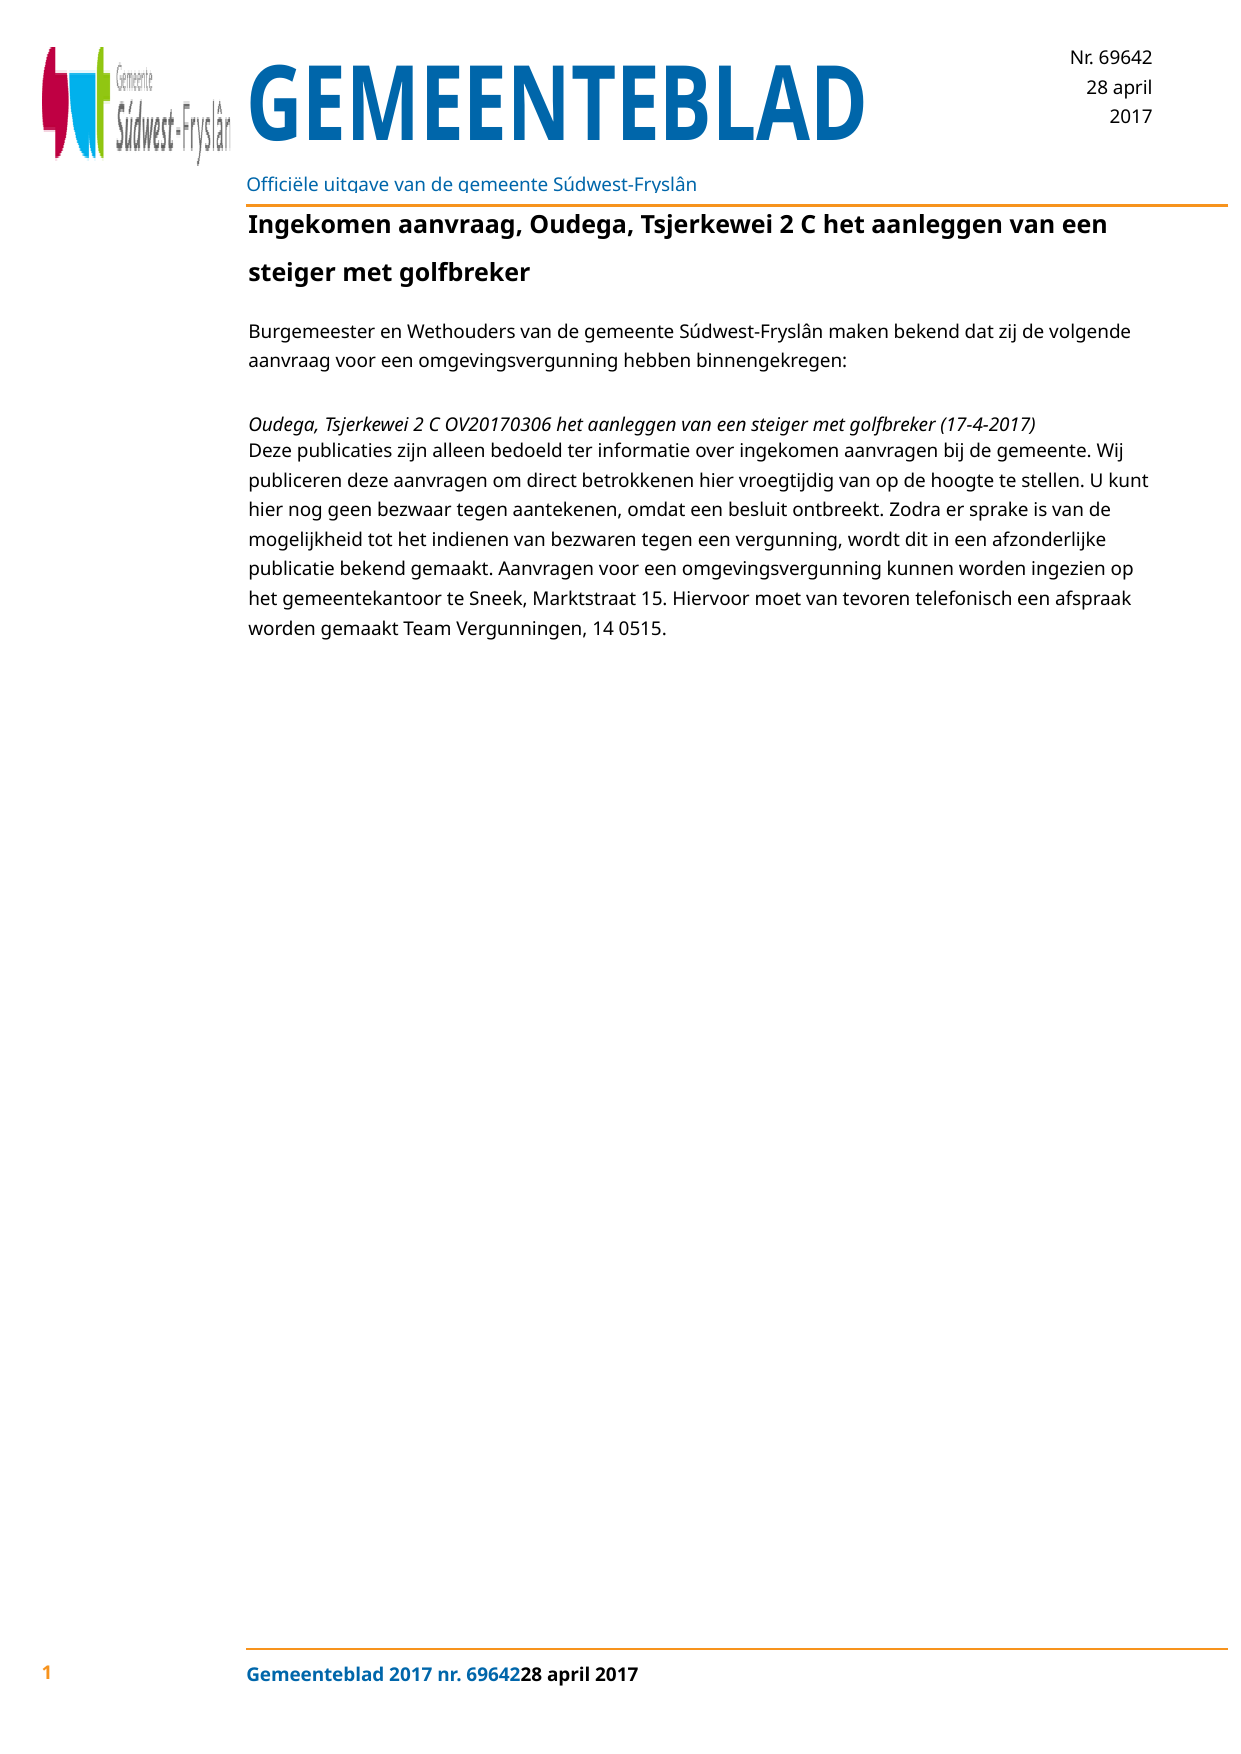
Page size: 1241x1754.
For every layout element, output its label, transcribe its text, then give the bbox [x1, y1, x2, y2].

picture [41, 47, 231, 172]
text Deze publicaties zijn alleen bedoeld ter informatie over ingekomen aanvragen bij de gemeente. Wij publiceren deze aanvragen om direct betrokkenen hier vroegtijdig van op de hoogte te stellen. U kunt hier nog geen bezwaar tegen aantekenen, omdat een besluit ontbreekt. Zodra er sprake is van de mogelijkheid tot het indienen van bezwaren tegen een vergunning, wordt dit in een afzonderlijke publicatie bekend gemaakt. Aanvragen voor een omgevingsvergunning kunnen worden ingezien op het gemeentekantoor te Sneek, Marktstraat 15. Hiervoor moet van tevoren telefonisch een afspraak worden gemaakt Team Vergunningen, 14 0515. [248, 437, 1152, 640]
text Oudega, Tsjerkewei 2 C OV20170306 het aanleggen van een steiger met golfbreker (17-4-2017) [248, 411, 1152, 437]
text Ingekomen aanvraag, Oudega, Tsjerkewei 2 C het aanleggen van een steiger met golfbreker [248, 207, 1152, 288]
text Burgemeester en Wethouders van de gemeente Súdwest-Fryslân maken bekend dat zij de volgende aanvraag voor een omgevingsvergunning hebben binnengekregen: [248, 318, 1152, 373]
